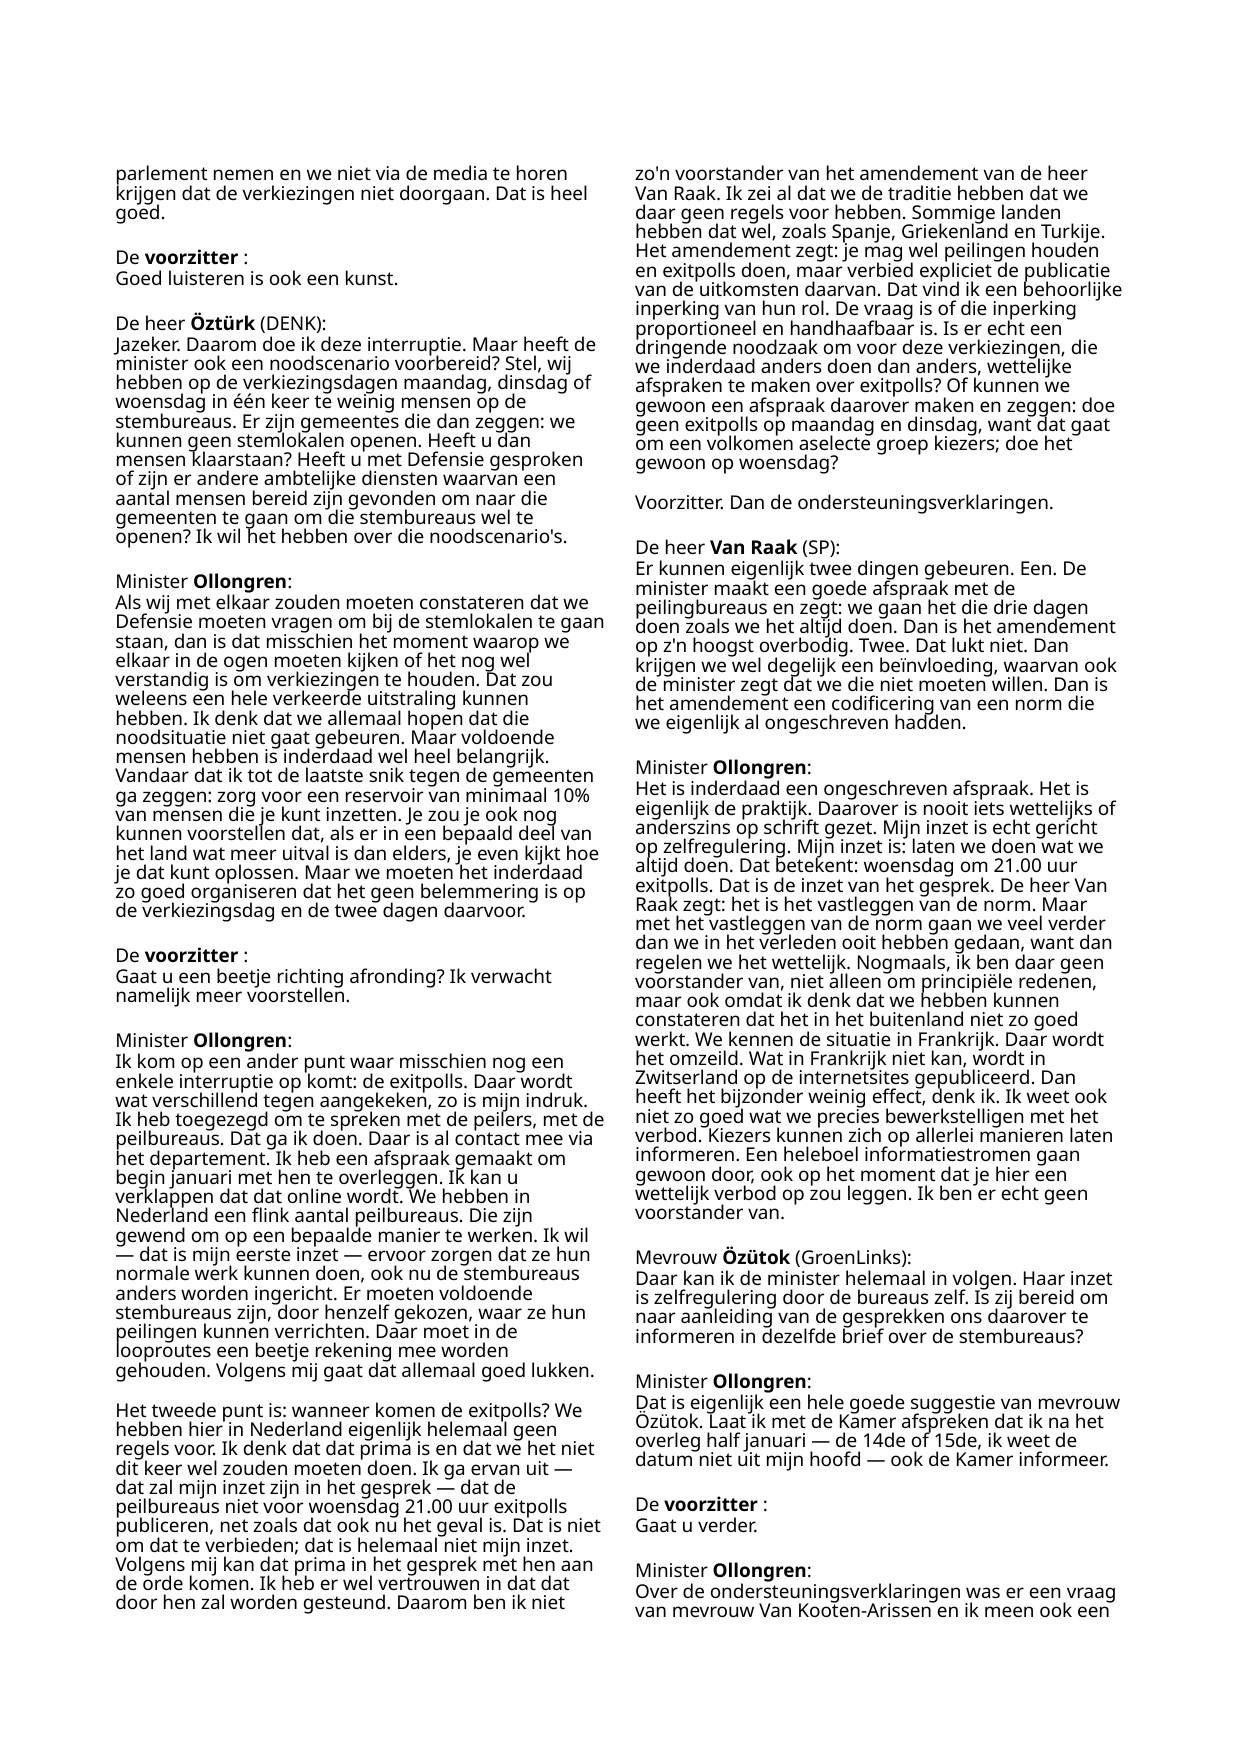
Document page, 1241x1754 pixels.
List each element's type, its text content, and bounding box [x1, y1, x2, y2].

text Minister Ollongren: [115, 568, 605, 594]
text Er kunnen eigenlijk twee dingen gebeuren. Een. De minister maakt een goede afspraak met de peilingbureaus en zegt: we gaan het die drie dagen doen zoals we het altijd doen. Dan is het amendement op z'n hoogst overbodig. Twee. Dat lukt niet. Dan krijgen we wel degelijk een beïnvloeding, waarvan ook de minister zegt dat we die niet moeten willen. Dan is het amendement een codificering van een norm die we eigenlijk al ongeschreven hadden. [635, 560, 1125, 734]
text Ik kom op een ander punt waar misschien nog een enkele interruptie op komt: de exitpolls. Daar wordt wat verschillend tegen aangekeken, zo is mijn indruk. Ik heb toegezegd om te spreken met de peilers, met de peilbureaus. Dat ga ik doen. Daar is al contact mee via het departement. Ik heb een afspraak gemaakt om begin januari met hen te overleggen. Ik kan u verklappen dat dat online wordt. We hebben in Nederland een flink aantal peilbureaus. Die zijn gewend om op een bepaalde manier te werken. Ik wil — dat is mijn eerste inzet — ervoor zorgen dat ze hun normale werk kunnen doen, ook nu de stembureaus anders worden ingericht. Er moeten voldoende stembureaus zijn, door henzelf gekozen, waar ze hun peilingen kunnen verrichten. Daar moet in de looproutes een beetje rekening mee worden gehouden. Volgens mij gaat dat allemaal goed lukken. [115, 1053, 605, 1381]
text zo'n voorstander van het amendement van de heer Van Raak. Ik zei al dat we de traditie hebben dat we daar geen regels voor hebben. Sommige landen hebben dat wel, zoals Spanje, Griekenland en Turkije. Het amendement zegt: je mag wel peilingen houden en exitpolls doen, maar verbied expliciet de publicatie van de uitkomsten daarvan. Dat vind ik een behoorlijke inperking van hun rol. De vraag is of die inperking proportioneel en handhaafbaar is. Is er echt een dringende noodzaak om voor deze verkiezingen, die we inderdaad anders doen dan anders, wettelijke afspraken te maken over exitpolls? Of kunnen we gewoon een afspraak daarover maken en zeggen: doe geen exitpolls op maandag en dinsdag, want dat gaat om een volkomen aselecte groep kiezers; doe het gewoon op woensdag? [635, 165, 1125, 474]
text Als wij met elkaar zouden moeten constateren dat we Defensie moeten vragen om bij de stemlokalen te gaan staan, dan is dat misschien het moment waarop we elkaar in de ogen moeten kijken of het nog wel verstandig is om verkiezingen te houden. Dat zou weleens een hele verkeerde uitstraling kunnen hebben. Ik denk dat we allemaal hopen dat die noodsituatie niet gaat gebeuren. Maar voldoende mensen hebben is inderdaad wel heel belangrijk. Vandaar dat ik tot de laatste snik tegen de gemeenten ga zeggen: zorg voor een reservoir van minimaal 10% van mensen die je kunt inzetten. Je zou je ook nog kunnen voorstellen dat, als er in een bepaald deel van het land wat meer uitval is dan elders, je even kijkt hoe je dat kunt oplossen. Maar we moeten het inderdaad zo goed organiseren dat het geen belemmering is op de verkiezingsdag en de twee dagen daarvoor. [115, 594, 605, 922]
text parlement nemen en we niet via de media te horen krijgen dat de verkiezingen niet doorgaan. Dat is heel goed. [115, 165, 605, 223]
text Over de ondersteuningsverklaringen was er een vraag van mevrouw Van Kooten-Arissen en ik meen ook een [635, 1583, 1125, 1622]
text Dat is eigenlijk een hele goede suggestie van mevrouw Özütok. Laat ik met de Kamer afspreken dat ik na het overleg half januari — de 14de of 15de, ik weet de datum niet uit mijn hoofd — ook de Kamer informeer. [635, 1394, 1125, 1471]
text Minister Ollongren: [635, 1557, 1125, 1583]
text Minister Ollongren: [635, 754, 1125, 780]
text Goed luisteren is ook een kunst. [115, 270, 605, 289]
text Gaat u verder. [635, 1517, 1125, 1537]
text Het tweede punt is: wanneer komen de exitpolls? We hebben hier in Nederland eigenlijk helemaal geen regels voor. Ik denk dat dat prima is en dat we het niet dit keer wel zouden moeten doen. Ik ga ervan uit — dat zal mijn inzet zijn in het gesprek — dat de peilbureaus niet voor woensdag 21.00 uur exitpolls publiceren, net zoals dat ook nu het geval is. Dat is niet om dat te verbieden; dat is helemaal niet mijn inzet. Volgens mij kan dat prima in het gesprek met hen aan de orde komen. Ik heb er wel vertrouwen in dat dat door hen zal worden gesteund. Daarom ben ik niet [115, 1402, 605, 1614]
text Daar kan ik de minister helemaal in volgen. Haar inzet is zelfregulering door de bureaus zelf. Is zij bereid om naar aanleiding van de gesprekken ons daarover te informeren in dezelfde brief over de stembureaus? [635, 1270, 1125, 1347]
text Gaat u een beetje richting afronding? Ik verwacht namelijk meer voorstellen. [115, 968, 605, 1007]
text Minister Ollongren: [635, 1368, 1125, 1394]
text Mevrouw Özütok (GroenLinks): [635, 1244, 1125, 1270]
text Jazeker. Daarom doe ik deze interruptie. Maar heeft de minister ook een noodscenario voorbereid? Stel, wij hebben op de verkiezingsdagen maandag, dinsdag of woensdag in één keer te weinig mensen op de stembureaus. Er zijn gemeentes die dan zeggen: we kunnen geen stemlokalen openen. Heeft u dan mensen klaarstaan? Heeft u met Defensie gesproken of zijn er andere ambtelijke diensten waarvan een aantal mensen bereid zijn gevonden om naar die gemeenten te gaan om die stembureaus wel te openen? Ik wil het hebben over die noodscenario's. [115, 336, 605, 547]
text De heer Öztürk (DENK): [115, 310, 605, 336]
text Minister Ollongren: [115, 1028, 605, 1053]
text De voorzitter : [115, 244, 605, 270]
text Het is inderdaad een ongeschreven afspraak. Het is eigenlijk de praktijk. Daarover is nooit iets wettelijks of anderszins op schrift gezet. Mijn inzet is echt gericht op zelfregulering. Mijn inzet is: laten we doen wat we altijd doen. Dat betekent: woensdag om 21.00 uur exitpolls. Dat is de inzet van het gesprek. De heer Van Raak zegt: het is het vastleggen van de norm. Maar met het vastleggen van de norm gaan we veel verder dan we in het verleden ooit hebben gedaan, want dan regelen we het wettelijk. Nogmaals, ik ben daar geen voorstander van, niet alleen om principiële redenen, maar ook omdat ik denk dat we hebben kunnen constateren dat het in het buitenland niet zo goed werkt. We kennen de situatie in Frankrijk. Daar wordt het omzeild. Wat in Frankrijk niet kan, wordt in Zwitserland op de internetsites gepubliceerd. Dan heeft het bijzonder weinig effect, denk ik. Ik weet ook niet zo goed wat we precies bewerkstelligen met het verbod. Kiezers kunnen zich op allerlei manieren laten informeren. Een heleboel informatiestromen gaan gewoon door, ook op het moment dat je hier een wettelijk verbod op zou leggen. Ik ben er echt geen voorstander van. [635, 780, 1125, 1223]
text De heer Van Raak (SP): [635, 534, 1125, 560]
text Voorzitter. Dan de ondersteuningsverklaringen. [635, 494, 1125, 514]
text De voorzitter : [635, 1492, 1125, 1517]
text De voorzitter : [115, 942, 605, 968]
